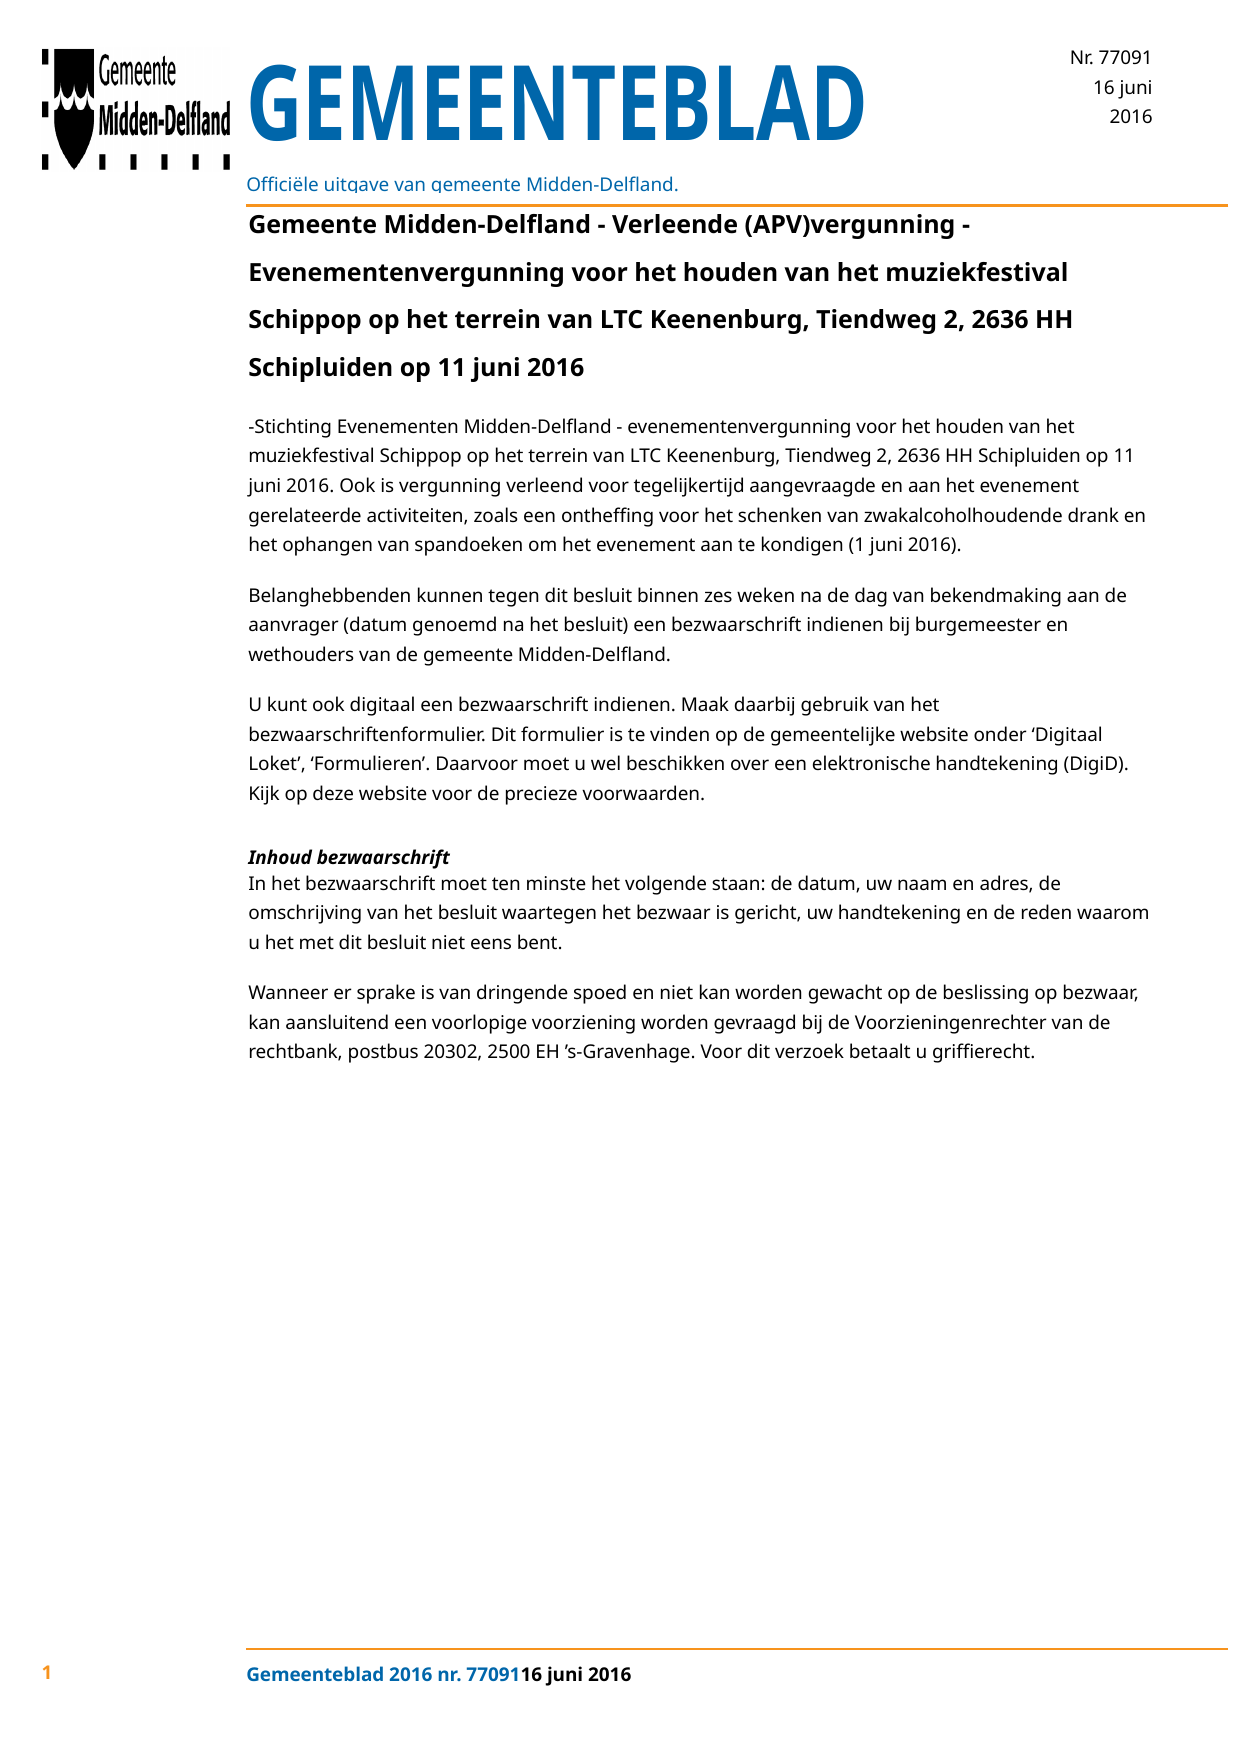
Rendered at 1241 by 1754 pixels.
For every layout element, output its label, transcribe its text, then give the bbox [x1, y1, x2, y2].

text U kunt ook digitaal een bezwaarschrift indienen. Maak daarbij gebruik van het bezwaarschriftenformulier. Dit formulier is te vinden op de gemeentelijke website onder ‘Digitaal Loket’, ‘Formulieren’. Daarvoor moet u wel beschikken over een elektronische handtekening (DigiD). Kijk op deze website voor de precieze voorwaarden. [248, 691, 1152, 806]
text Gemeente Midden-Delfland - Verleende (APV)vergunning - Evenementenvergunning voor het houden van het muziekfestival Schippop op het terrein van LTC Keenenburg, Tiendweg 2, 2636 HH Schipluiden op 11 juni 2016 [248, 207, 1152, 384]
text In het bezwaarschrift moet ten minste het volgende staan: de datum, uw naam en adres, de omschrijving van het besluit waartegen het bezwaar is gericht, uw handtekening en de reden waarom u het met dit besluit niet eens bent. [248, 870, 1152, 955]
text Belanghebbenden kunnen tegen dit besluit binnen zes weken na de dag van bekendmaking aan de aanvrager (datum genoemd na het besluit) een bezwaarschrift indienen bij burgemeester en wethouders van de gemeente Midden-Delfland. [248, 582, 1152, 667]
picture [41, 47, 231, 172]
text Wanneer er sprake is van dringende spoed en niet kan worden gewacht op de beslissing op bezwaar, kan aansluitend een voorlopige voorziening worden gevraagd bij de Voorzieningenrechter van de rechtbank, postbus 20302, 2500 EH ’s-Gravenhage. Voor dit verzoek betaalt u griffierecht. [248, 979, 1152, 1064]
text Inhoud bezwaarschrift [248, 844, 1152, 870]
text -Stichting Evenementen Midden-Delfland - evenementenvergunning voor het houden van het muziekfestival Schippop op het terrein van LTC Keenenburg, Tiendweg 2, 2636 HH Schipluiden op 11 juni 2016. Ook is vergunning verleend voor tegelijkertijd aangevraagde en aan het evenement gerelateerde activiteiten, zoals een ontheffing voor het schenken van zwakalcoholhoudende drank en het ophangen van spandoeken om het evenement aan te kondigen (1 juni 2016). [248, 413, 1152, 557]
